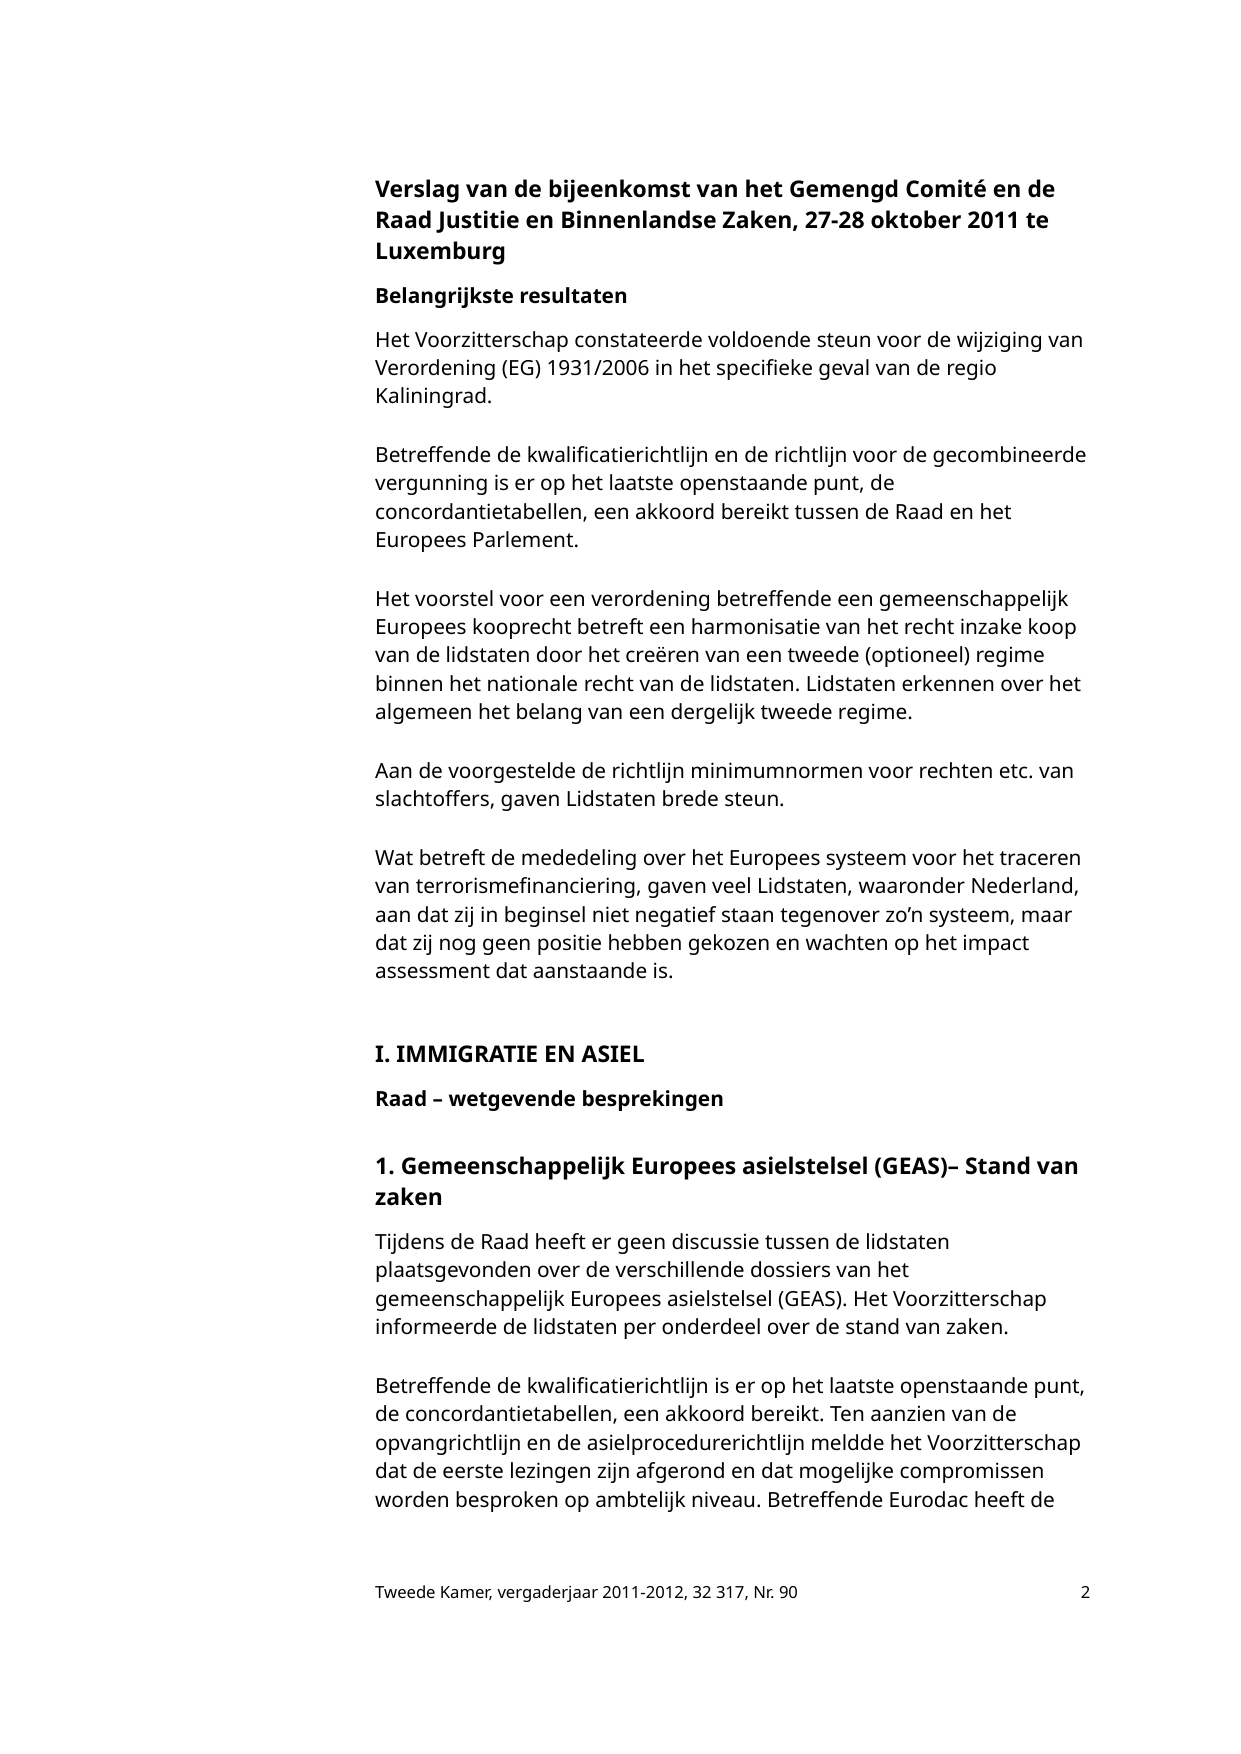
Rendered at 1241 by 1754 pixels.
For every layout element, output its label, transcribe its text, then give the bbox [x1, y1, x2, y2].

text Wat betreft de mededeling over het Europees systeem voor het traceren van terrorismefinanciering, gaven veel Lidstaten, waaronder Nederland, aan dat zij in beginsel niet negatief staan tegenover zo’n systeem, maar dat zij nog geen positie hebben gekozen en wachten op het impact assessment dat aanstaande is. [375, 843, 1090, 985]
text Raad – wetgevende besprekingen [375, 1084, 1090, 1112]
subtitle Verslag van de bijeenkomst van het Gemengd Comité en de Raad Justitie en Binnenlandse Zaken, 27-28 oktober 2011 te Luxemburg [375, 172, 1090, 266]
text Betreffende de kwalificatierichtlijn is er op het laatste openstaande punt, de concordantietabellen, een akkoord bereikt. Ten aanzien van de opvangrichtlijn en de asielprocedurerichtlijn meldde het Voorzitterschap dat de eerste lezingen zijn afgerond en dat mogelijke compromissen worden besproken op ambtelijk niveau. Betreffende Eurodac heeft de [375, 1371, 1090, 1513]
text Aan de voorgestelde de richtlijn minimumnormen voor rechten etc. van slachtoffers, gaven Lidstaten brede steun. [375, 756, 1090, 813]
subtitle I. IMMIGRATIE EN ASIEL [375, 1037, 1090, 1069]
subtitle 1. Gemeenschappelijk Europees asielstelsel (GEAS)– Stand van zaken [375, 1150, 1090, 1212]
text Belangrijkste resultaten [375, 281, 1090, 310]
text Het Voorzitterschap constateerde voldoende steun voor de wijziging van Verordening (EG) 1931/2006 in het specifieke geval van de regio Kaliningrad. [375, 325, 1090, 410]
text Het voorstel voor een verordening betreffende een gemeenschappelijk Europees kooprecht betreft een harmonisatie van het recht inzake koop van de lidstaten door het creëren van een tweede (optioneel) regime binnen het nationale recht van de lidstaten. Lidstaten erkennen over het algemeen het belang van een dergelijk tweede regime. [375, 584, 1090, 726]
text Tijdens de Raad heeft er geen discussie tussen de lidstaten plaatsgevonden over de verschillende dossiers van het gemeenschappelijk Europees asielstelsel (GEAS). Het Voorzitterschap informeerde de lidstaten per onderdeel over de stand van zaken. [375, 1227, 1090, 1341]
text Betreffende de kwalificatierichtlijn en de richtlijn voor de gecombineerde vergunning is er op het laatste openstaande punt, de concordantietabellen, een akkoord bereikt tussen de Raad en het Europees Parlement. [375, 440, 1090, 554]
